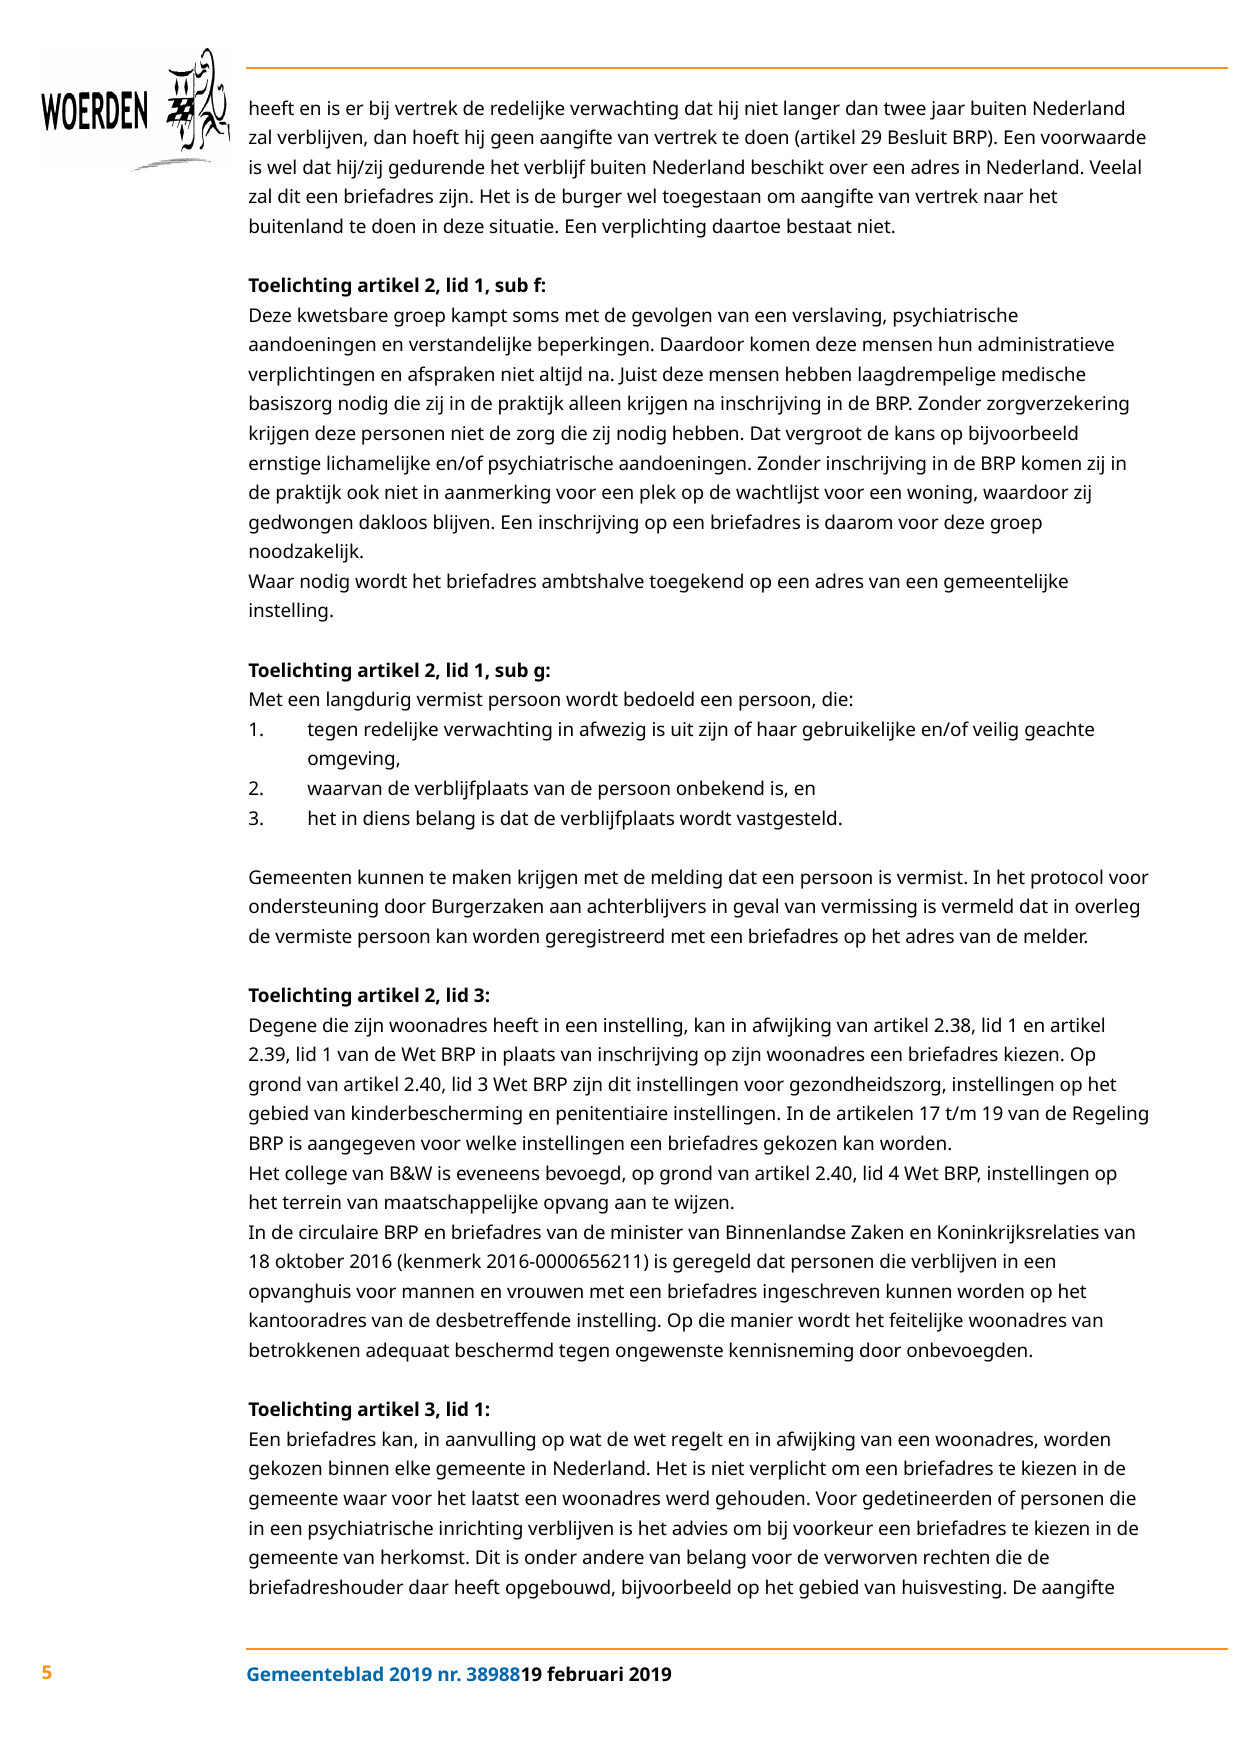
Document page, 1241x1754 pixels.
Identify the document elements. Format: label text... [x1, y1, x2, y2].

text Gemeenten kunnen te maken krijgen met de melding dat een persoon is vermist. In het protocol voor ondersteuning door Burgerzaken aan achterblijvers in geval van vermissing is vermeld dat in overleg de vermiste persoon kan worden geregistreerd met een briefadres op het adres van de melder. [248, 864, 1152, 949]
list waarvan de verblijfplaats van de persoon onbekend is, en [248, 775, 1152, 801]
text Deze kwetsbare groep kampt soms met de gevolgen van een verslaving, psychiatrische aandoeningen en verstandelijke beperkingen. Daardoor komen deze mensen hun administratieve verplichtingen en afspraken niet altijd na. Juist deze mensen hebben laagdrempelige medische basiszorg nodig die zij in de praktijk alleen krijgen na inschrijving in de BRP. Zonder zorgverzekering krijgen deze personen niet de zorg die zij nodig hebben. Dat vergroot de kans op bijvoorbeeld ernstige lichamelijke en/of psychiatrische aandoeningen. Zonder inschrijving in de BRP komen zij in de praktijk ook niet in aanmerking voor een plek op de wachtlijst voor een woning, waardoor zij gedwongen dakloos blijven. Een inschrijving op een briefadres is daarom voor deze groep noodzakelijk. [248, 302, 1152, 564]
text Waar nodig wordt het briefadres ambtshalve toegekend op een adres van een gemeentelijke instelling. [248, 568, 1152, 623]
text Het college van B&W is eveneens bevoegd, op grond van artikel 2.40, lid 4 Wet BRP, instellingen op het terrein van maatschappelijke opvang aan te wijzen. [248, 1160, 1152, 1215]
list het in diens belang is dat de verblijfplaats wordt vastgesteld. [248, 805, 1152, 831]
text Een briefadres kan, in aanvulling op wat de wet regelt en in afwijking van een woonadres, worden gekozen binnen elke gemeente in Nederland. Het is niet verplicht om een briefadres te kiezen in de gemeente waar voor het laatst een woonadres werd gehouden. Voor gedetineerden of personen die in een psychiatrische inrichting verblijven is het advies om bij voorkeur een briefadres te kiezen in de gemeente van herkomst. Dit is onder andere van belang voor de verworven rechten die de briefadreshouder daar heeft opgebouwd, bijvoorbeeld op het gebied van huisvesting. De aangifte [248, 1426, 1152, 1600]
text Toelichting artikel 2, lid 1, sub f: [248, 272, 1152, 298]
text Degene die zijn woonadres heeft in een instelling, kan in afwijking van artikel 2.38, lid 1 en artikel 2.39, lid 1 van de Wet BRP in plaats van inschrijving op zijn woonadres een briefadres kiezen. Op grond van artikel 2.40, lid 3 Wet BRP zijn dit instellingen voor gezondheidszorg, instellingen op het gebied van kinderbescherming en penitentiaire instellingen. In de artikelen 17 t/m 19 van de Regeling BRP is aangegeven voor welke instellingen een briefadres gekozen kan worden. [248, 1012, 1152, 1156]
text Toelichting artikel 3, lid 1: [248, 1396, 1152, 1422]
text In de circulaire BRP en briefadres van de minister van Binnenlandse Zaken en Koninkrijksrelaties van 18 oktober 2016 (kenmerk 2016-0000656211) is geregeld dat personen die verblijven in een opvanghuis voor mannen en vrouwen met een briefadres ingeschreven kunnen worden op het kantooradres van de desbetreffende instelling. Op die manier wordt het feitelijke woonadres van betrokkenen adequaat beschermd tegen ongewenste kennisneming door onbevoegden. [248, 1219, 1152, 1363]
text Toelichting artikel 2, lid 3: [248, 982, 1152, 1008]
picture [41, 47, 231, 172]
list tegen redelijke verwachting in afwezig is uit zijn of haar gebruikelijke en/of veilig geachte omgeving, [248, 716, 1152, 771]
text Toelichting artikel 2, lid 1, sub g: [248, 657, 1152, 683]
text Met een langdurig vermist persoon wordt bedoeld een persoon, die: [248, 686, 1152, 712]
text heeft en is er bij vertrek de redelijke verwachting dat hij niet langer dan twee jaar buiten Nederland zal verblijven, dan hoeft hij geen aangifte van vertrek te doen (artikel 29 Besluit BRP). Een voorwaarde is wel dat hij/zij gedurende het verblijf buiten Nederland beschikt over een adres in Nederland. Veelal zal dit een briefadres zijn. Het is de burger wel toegestaan om aangifte van vertrek naar het buitenland te doen in deze situatie. Een verplichting daartoe bestaat niet. [248, 95, 1152, 239]
